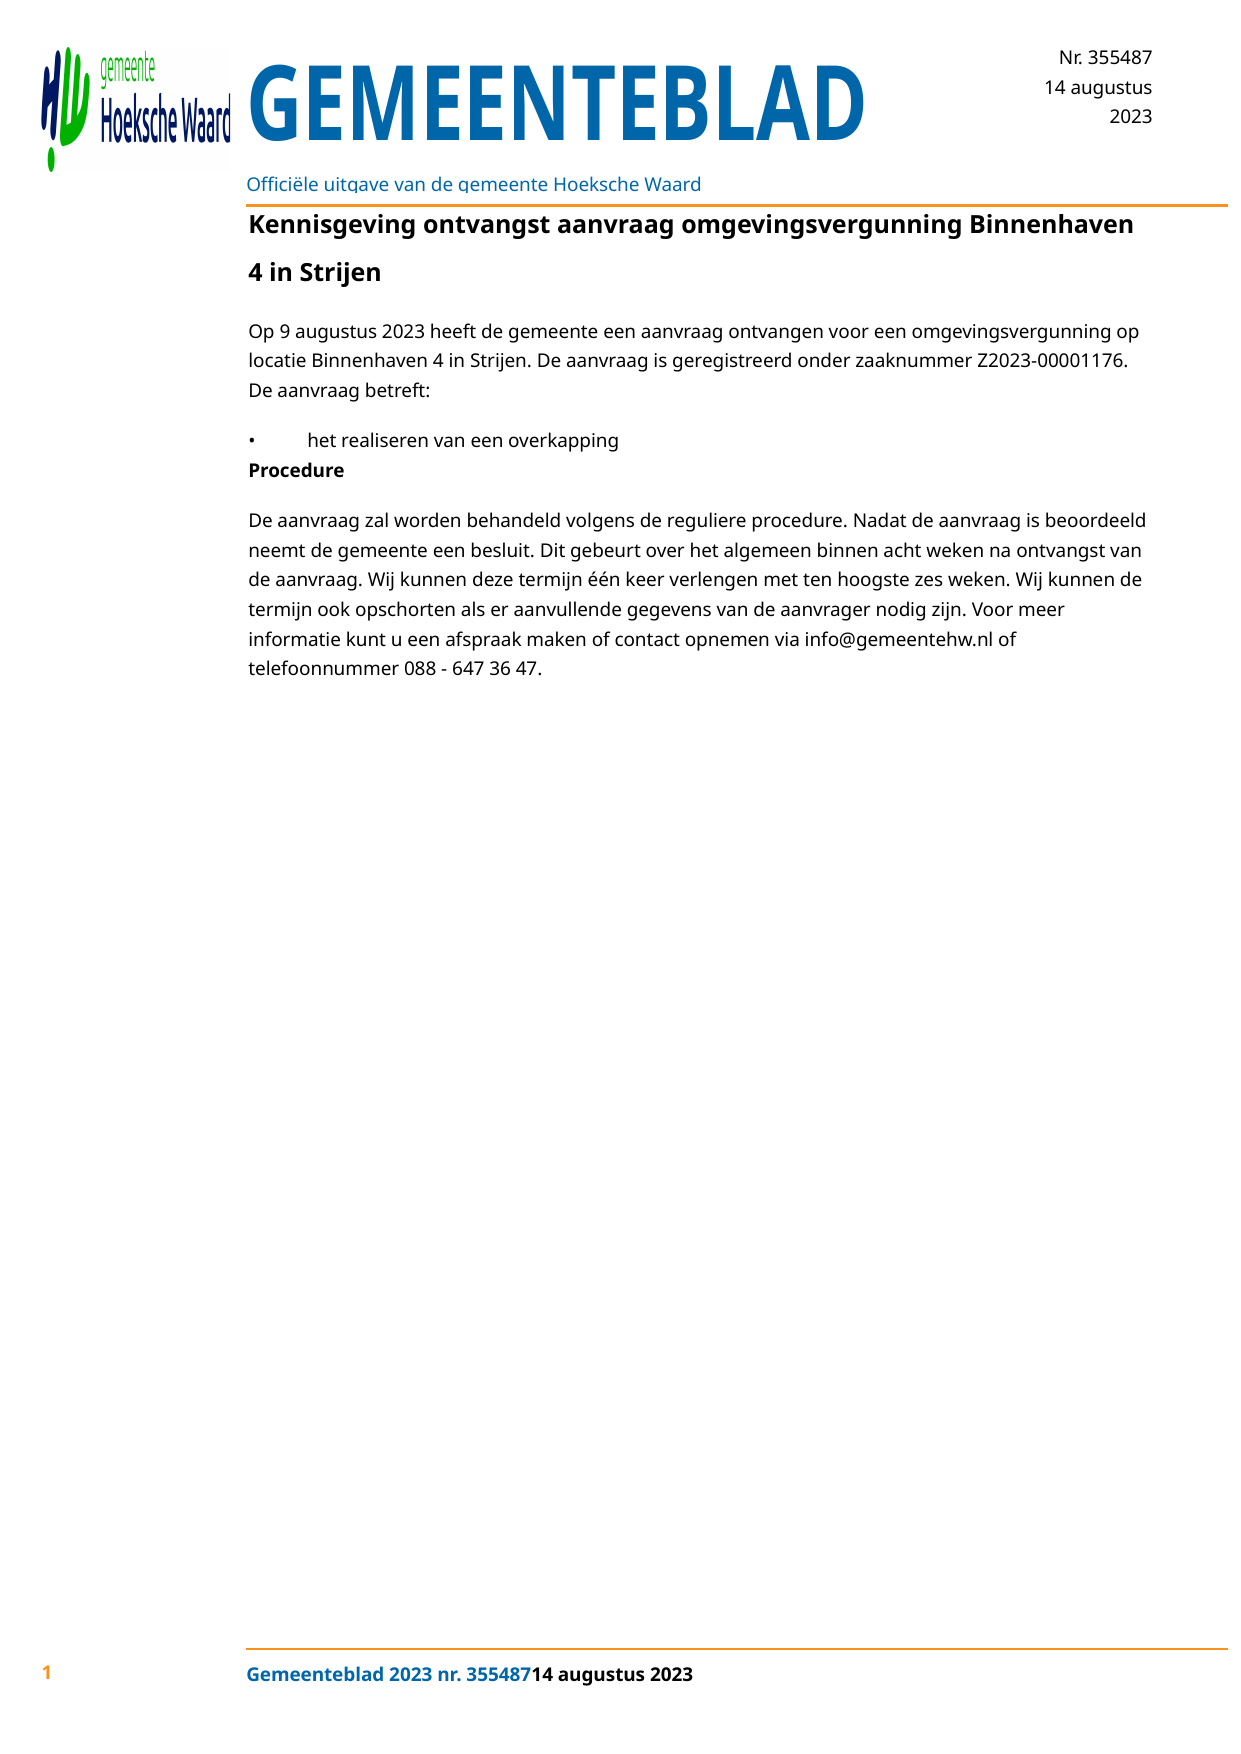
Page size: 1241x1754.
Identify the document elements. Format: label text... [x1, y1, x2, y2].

list het realiseren van een overkapping [248, 427, 1152, 453]
text Op 9 augustus 2023 heeft de gemeente een aanvraag ontvangen voor een omgevingsvergunning op locatie Binnenhaven 4 in Strijen. De aanvraag is geregistreerd onder zaaknummer Z2023-00001176. De aanvraag betreft: [248, 318, 1152, 403]
text Procedure [248, 457, 1152, 483]
text De aanvraag zal worden behandeld volgens de reguliere procedure. Nadat de aanvraag is beoordeeld neemt de gemeente een besluit. Dit gebeurt over het algemeen binnen acht weken na ontvangst van de aanvraag. Wij kunnen deze termijn één keer verlengen met ten hoogste zes weken. Wij kunnen de termijn ook opschorten als er aanvullende gegevens van de aanvrager nodig zijn. Voor meer informatie kunt u een afspraak maken of contact opnemen via info@gemeentehw.nl of telefoonnummer 088 - 647 36 47. [248, 507, 1152, 681]
picture [41, 47, 231, 172]
text Kennisgeving ontvangst aanvraag omgevingsvergunning Binnenhaven 4 in Strijen [248, 207, 1152, 288]
